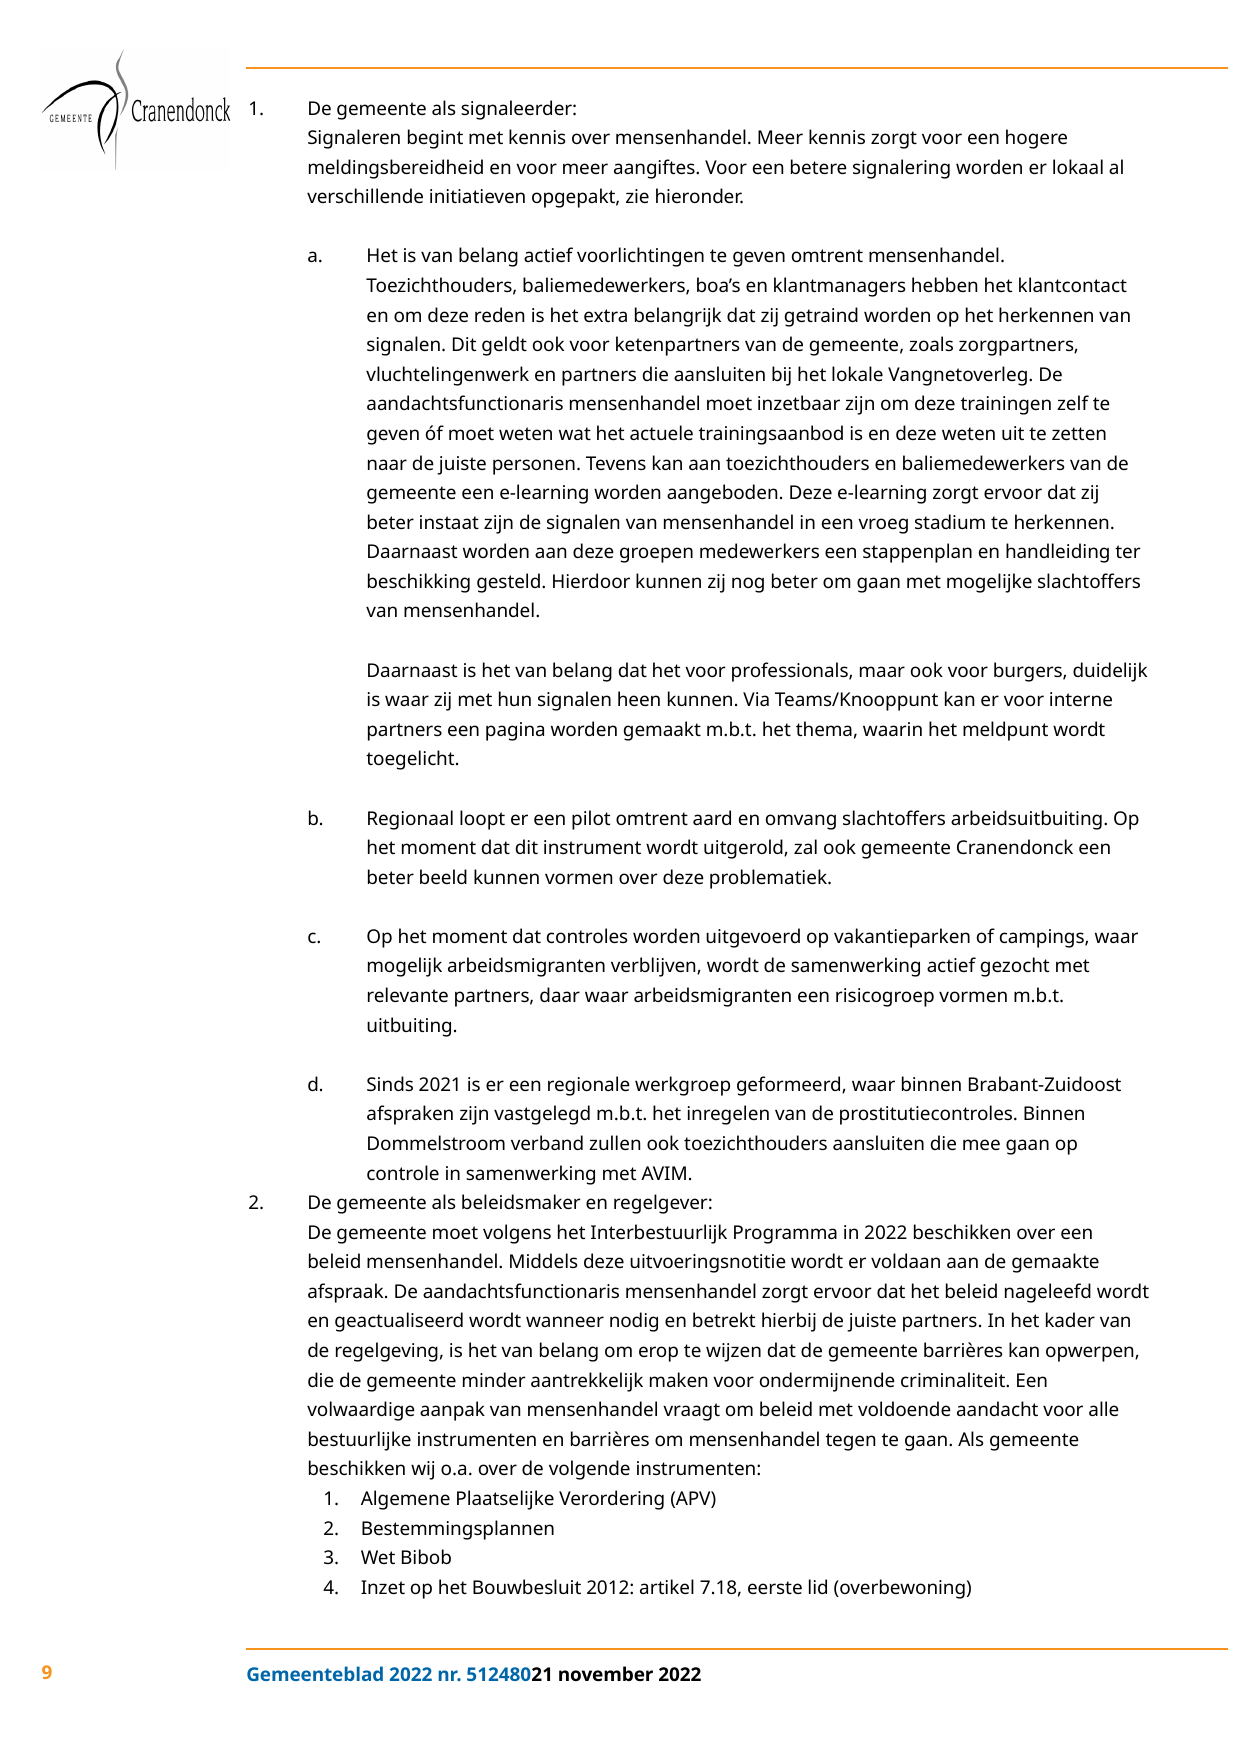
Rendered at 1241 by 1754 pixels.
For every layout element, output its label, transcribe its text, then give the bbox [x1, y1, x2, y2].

list Het is van belang actief voorlichtingen te geven omtrent mensenhandel. Toezichthouders, baliemedewerkers, boa’s en klantmanagers hebben het klantcontact en om deze reden is het extra belangrijk dat zij getraind worden op het herkennen van signalen. Dit geldt ook voor ketenpartners van de gemeente, zoals zorgpartners, vluchtelingenwerk en partners die aansluiten bij het lokale Vangnetoverleg. De aandachtsfunctionaris mensenhandel moet inzetbaar zijn om deze trainingen zelf te geven óf moet weten wat het actuele trainingsaanbod is en deze weten uit te zetten naar de juiste personen. Tevens kan aan toezichthouders en baliemedewerkers van de gemeente een e-learning worden aangeboden. Deze e-learning zorgt ervoor dat zij beter instaat zijn de signalen van mensenhandel in een vroeg stadium te herkennen. Daarnaast worden aan deze groepen medewerkers een stappenplan en handleiding ter beschikking gesteld. Hierdoor kunnen zij nog beter om gaan met mogelijke slachtoffers van mensenhandel. [307, 243, 1152, 623]
picture [41, 47, 231, 172]
list De gemeente als signaleerder: [248, 95, 1152, 121]
list Sinds 2021 is er een regionale werkgroep geformeerd, waar binnen Brabant-Zuidoost afspraken zijn vastgelegd m.b.t. het inregelen van de prostitutiecontroles. Binnen Dommelstroom verband zullen ook toezichthouders aansluiten die mee gaan op controle in samenwerking met AVIM. [307, 1071, 1152, 1186]
list Signaleren begint met kennis over mensenhandel. Meer kennis zorgt voor een hogere meldingsbereidheid en voor meer aangiftes. Voor een betere signalering worden er lokaal al verschillende initiatieven opgepakt, zie hieronder. [248, 124, 1152, 209]
list Daarnaast is het van belang dat het voor professionals, maar ook voor burgers, duidelijk is waar zij met hun signalen heen kunnen. Via Teams/Knooppunt kan er voor interne partners een pagina worden gemaakt m.b.t. het thema, waarin het meldpunt wordt toegelicht. [307, 657, 1152, 771]
list Algemene Plaatselijke Verordering (APV) [323, 1485, 1152, 1511]
list De gemeente als beleidsmaker en regelgever: [248, 1189, 1152, 1215]
list Bestemmingsplannen [323, 1515, 1152, 1541]
list Regionaal loopt er een pilot omtrent aard en omvang slachtoffers arbeidsuitbuiting. Op het moment dat dit instrument wordt uitgerold, zal ook gemeente Cranendonck een beter beeld kunnen vormen over deze problematiek. [307, 805, 1152, 890]
list Inzet op het Bouwbesluit 2012: artikel 7.18, eerste lid (overbewoning) [323, 1574, 1152, 1600]
list Op het moment dat controles worden uitgevoerd op vakantieparken of campings, waar mogelijk arbeidsmigranten verblijven, wordt de samenwerking actief gezocht met relevante partners, daar waar arbeidsmigranten een risicogroep vormen m.b.t. uitbuiting. [307, 923, 1152, 1038]
list Wet Bibob [323, 1544, 1152, 1570]
list De gemeente moet volgens het Interbestuurlijk Programma in 2022 beschikken over een beleid mensenhandel. Middels deze uitvoeringsnotitie wordt er voldaan aan de gemaakte afspraak. De aandachtsfunctionaris mensenhandel zorgt ervoor dat het beleid nageleefd wordt en geactualiseerd wordt wanneer nodig en betrekt hierbij de juiste partners. In het kader van de regelgeving, is het van belang om erop te wijzen dat de gemeente barrières kan opwerpen, die de gemeente minder aantrekkelijk maken voor ondermijnende criminaliteit. Een volwaardige aanpak van mensenhandel vraagt om beleid met voldoende aandacht voor alle bestuurlijke instrumenten en barrières om mensenhandel tegen te gaan. Als gemeente beschikken wij o.a. over de volgende instrumenten: [248, 1219, 1152, 1481]
